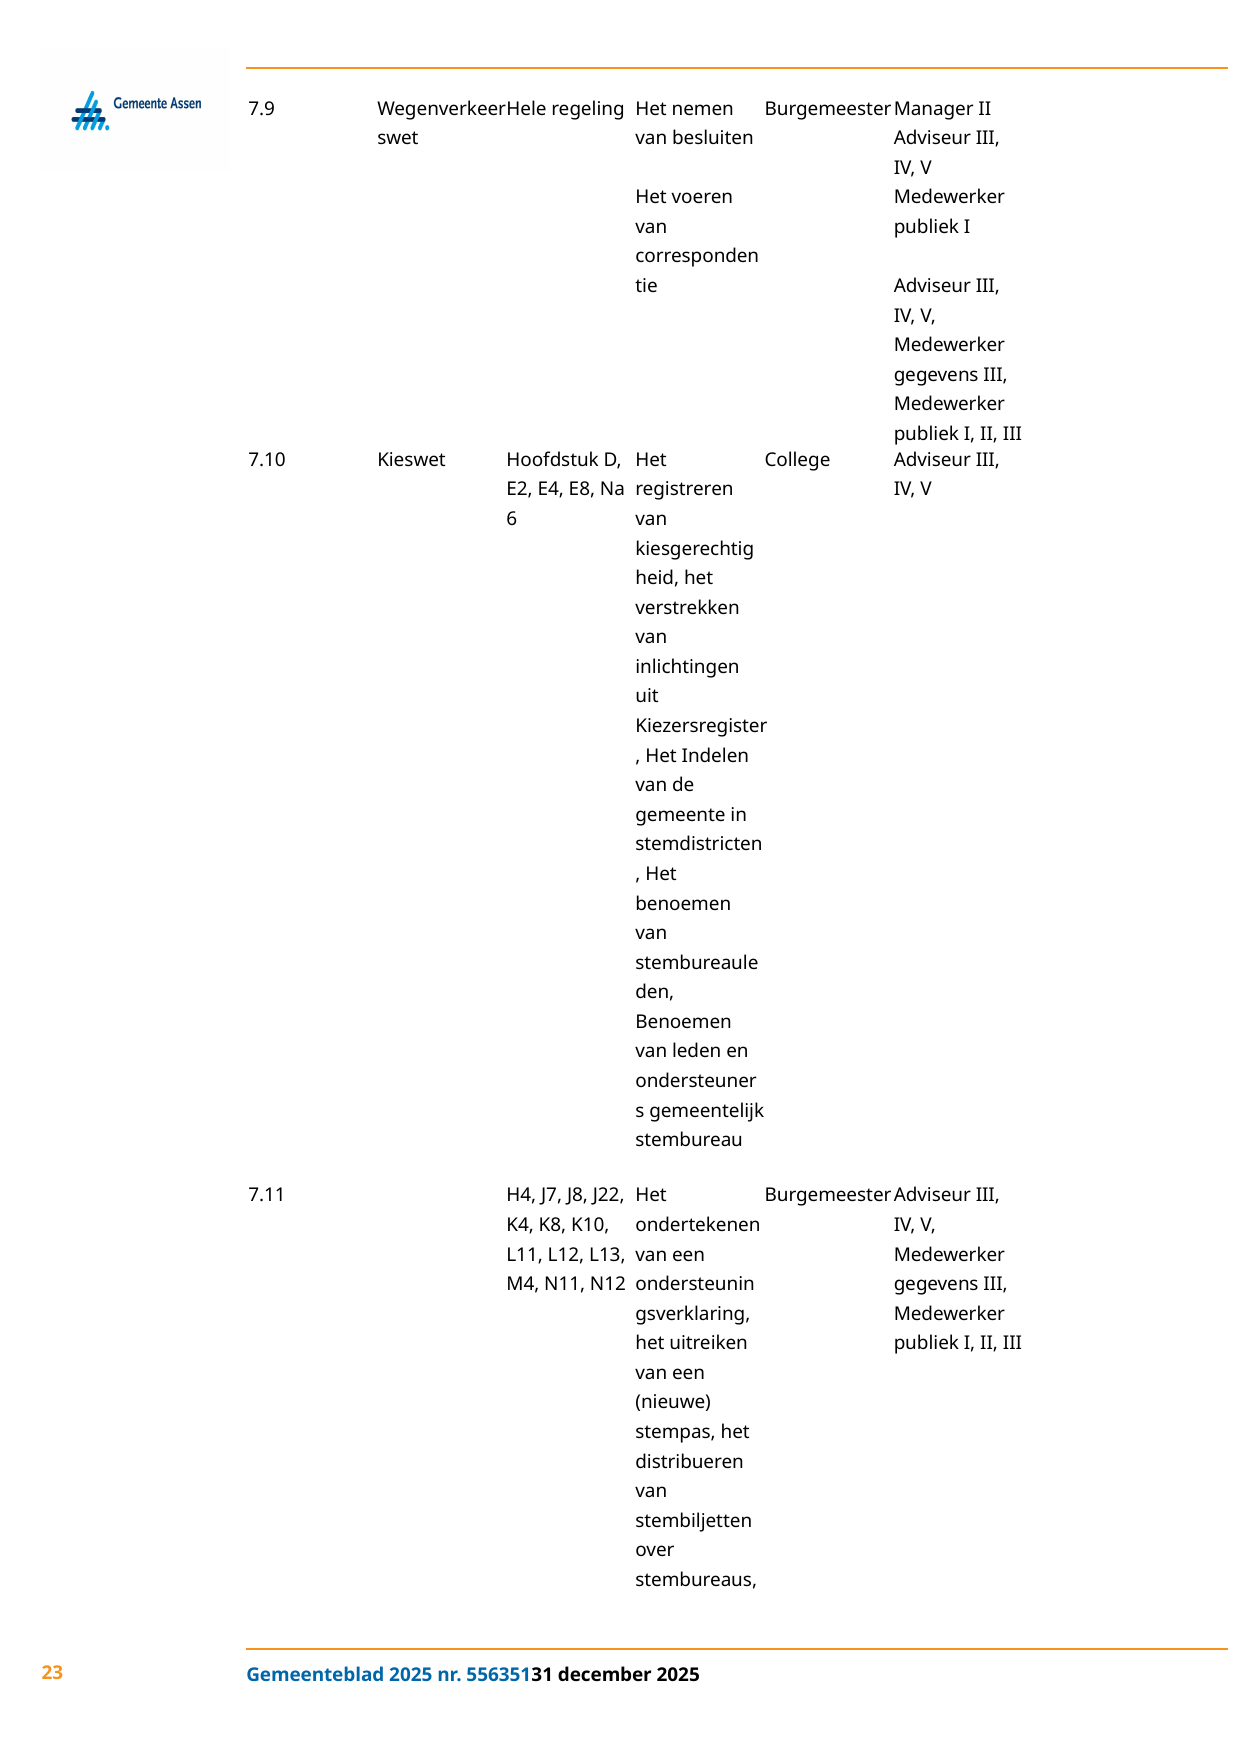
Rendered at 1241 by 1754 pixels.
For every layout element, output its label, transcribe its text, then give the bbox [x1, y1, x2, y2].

table_cell Hoofdstuk D, E2, E4, E8, Na 6 [506, 446, 635, 1182]
table_cell [1023, 446, 1152, 1182]
table_cell Burgemeester [764, 95, 893, 446]
table_cell [377, 1182, 506, 1592]
table_cell Hele regeling [506, 95, 635, 446]
table_cell Het ondertekenen van een ondersteuningsverklaring, het uitreiken van een (nieuwe) stempas, het distribueren van stembiljetten over stembureaus, [635, 1182, 764, 1592]
table_cell Adviseur III, IV, V [894, 446, 1022, 1182]
table_cell Het nemen van besluiten Het voeren van correspondentie [635, 95, 764, 446]
table_cell [1023, 1182, 1152, 1592]
table_cell [1023, 95, 1152, 446]
picture [41, 47, 231, 172]
table_cell Manager II Adviseur III, IV, V Medewerker publiek I Adviseur III, IV, V, Medewerker gegevens III, Medewerker publiek I, II, III [894, 95, 1022, 446]
table_cell 7.11 [248, 1182, 377, 1592]
table_cell Wegenverkeerswet [377, 95, 506, 446]
table_cell 7.10 [248, 446, 377, 1182]
table_cell College [764, 446, 893, 1182]
table_cell Burgemeester [764, 1182, 893, 1592]
table_cell Adviseur III, IV, V, Medewerker gegevens III, Medewerker publiek I, II, III [894, 1182, 1022, 1592]
table_cell 7.9 [248, 95, 377, 446]
table_cell Het registreren van kiesgerechtigheid, het verstrekken van inlichtingen uit Kiezersregister, Het Indelen van de gemeente in stemdistricten, Het benoemen van stembureauleden, Benoemen van leden en ondersteuners gemeentelijk stembureau [635, 446, 764, 1182]
table_cell H4, J7, J8, J22, K4, K8, K10, L11, L12, L13, M4, N11, N12 [506, 1182, 635, 1592]
table_cell Kieswet [377, 446, 506, 1182]
